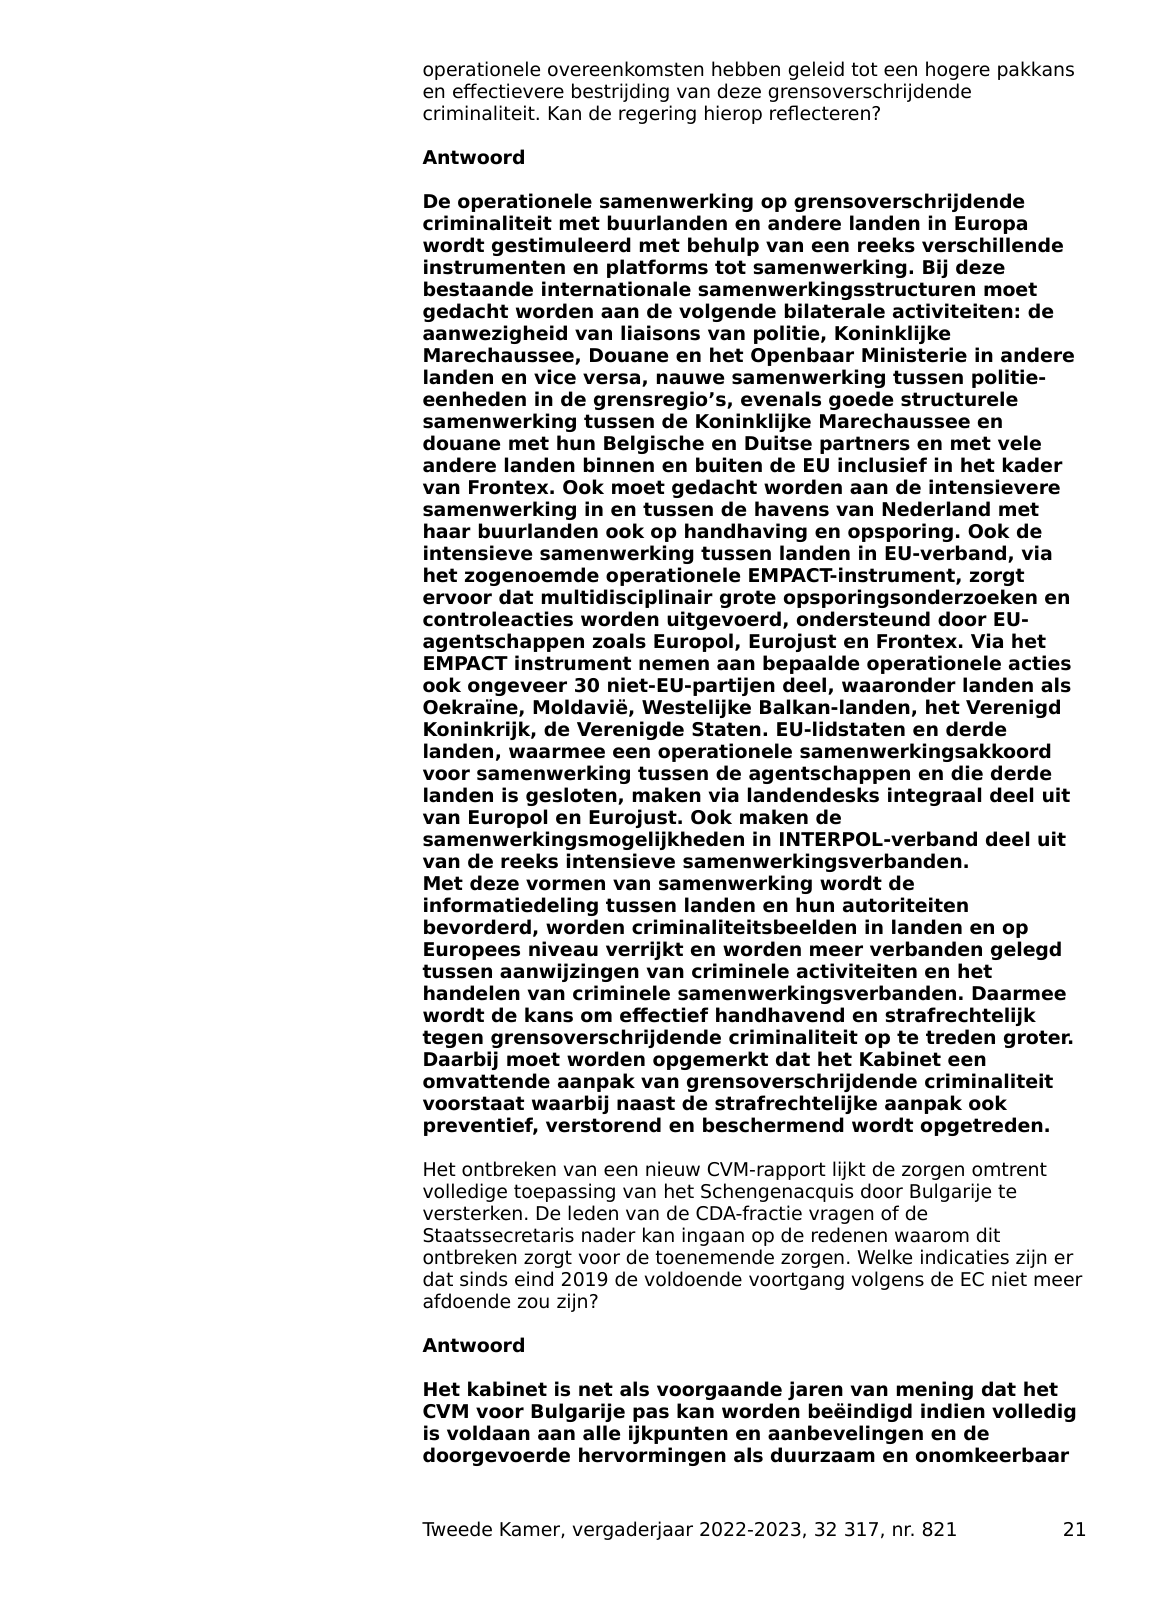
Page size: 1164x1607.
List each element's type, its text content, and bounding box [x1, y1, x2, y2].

subtitle Antwoord [422, 147, 1087, 169]
text Het ontbreken van een nieuw CVM-rapport lijkt de zorgen omtrent volledige toepassing van het Schengenacquis door Bulgarije te versterken. De leden van de CDA-fractie vragen of de Staatssecretaris nader kan ingaan op de redenen waarom dit ontbreken zorgt voor de toenemende zorgen. Welke indicaties zijn er dat sinds eind 2019 de voldoende voortgang volgens de EC niet meer afdoende zou zijn? [422, 1159, 1087, 1312]
text De operationele samenwerking op grensoverschrijdende criminaliteit met buurlanden en andere landen in Europa wordt gestimuleerd met behulp van een reeks verschillende instrumenten en platforms tot samenwerking. Bij deze bestaande internationale samenwerkingsstructuren moet gedacht worden aan de volgende bilaterale activiteiten: de aanwezigheid van liaisons van politie, Koninklijke Marechaussee, Douane en het Openbaar Ministerie in andere landen en vice versa, nauwe samenwerking tussen politie-eenheden in de grensregio’s, evenals goede structurele samenwerking tussen de Koninklijke Marechaussee en douane met hun Belgische en Duitse partners en met vele andere landen binnen en buiten de EU inclusief in het kader van Frontex. Ook moet gedacht worden aan de intensievere samenwerking in en tussen de havens van Nederland met haar buurlanden ook op handhaving en opsporing. Ook de intensieve samenwerking tussen landen in EU-verband, via het zogenoemde operationele EMPACT-instrument, zorgt ervoor dat multidisciplinair grote opsporingsonderzoeken en controleacties worden uitgevoerd, ondersteund door EU-agentschappen zoals Europol, Eurojust en Frontex. Via het EMPACT instrument nemen aan bepaalde operationele acties ook ongeveer 30 niet-EU-partijen deel, waaronder landen als Oekraïne, Moldavië, Westelijke Balkan-landen, het Verenigd Koninkrijk, de Verenigde Staten. EU-lidstaten en derde landen, waarmee een operationele samenwerkingsakkoord voor samenwerking tussen de agentschappen en die derde landen is gesloten, maken via landendesks integraal deel uit van Europol en Eurojust. Ook maken de samenwerkingsmogelijkheden in INTERPOL-verband deel uit van de reeks intensieve samenwerkingsverbanden. [422, 191, 1087, 873]
text Het kabinet is net als voorgaande jaren van mening dat het CVM voor Bulgarije pas kan worden beëindigd indien volledig is voldaan aan alle ijkpunten en aanbevelingen en de doorgevoerde hervormingen als duurzaam en onomkeerbaar [422, 1379, 1087, 1467]
text operationele overeenkomsten hebben geleid tot een hogere pakkans en effectievere bestrijding van deze grensoverschrijdende criminaliteit. Kan de regering hierop reflecteren? [422, 59, 1087, 125]
text Met deze vormen van samenwerking wordt de informatiedeling tussen landen en hun autoriteiten bevorderd, worden criminaliteitsbeelden in landen en op Europees niveau verrijkt en worden meer verbanden gelegd tussen aanwijzingen van criminele activiteiten en het handelen van criminele samenwerkingsverbanden. Daarmee wordt de kans om effectief handhavend en strafrechtelijk tegen grensoverschrijdende criminaliteit op te treden groter. Daarbij moet worden opgemerkt dat het Kabinet een omvattende aanpak van grensoverschrijdende criminaliteit voorstaat waarbij naast de strafrechtelijke aanpak ook preventief, verstorend en beschermend wordt opgetreden. [422, 873, 1087, 1136]
subtitle Antwoord [422, 1335, 1087, 1357]
